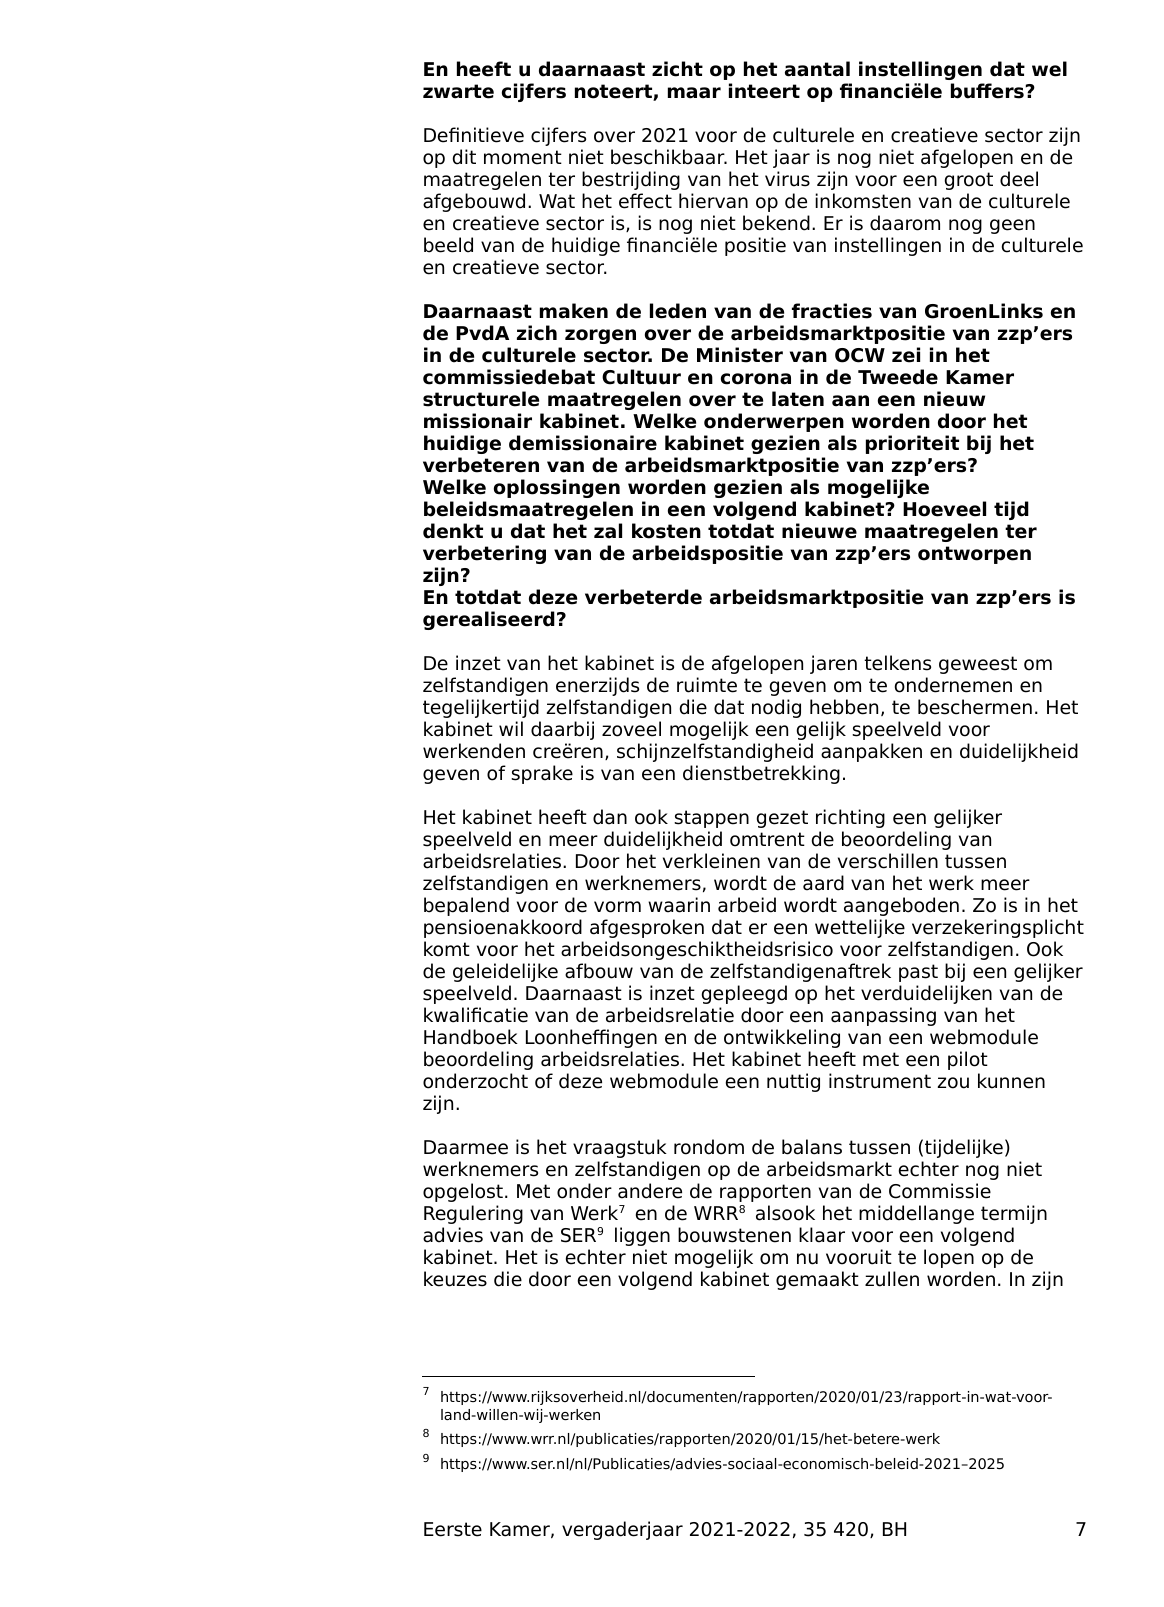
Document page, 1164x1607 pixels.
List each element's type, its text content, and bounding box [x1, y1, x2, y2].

text https://www.wrr.nl/publicaties/rapporten/2020/01/15/het-betere-werk [422, 1427, 1087, 1449]
text Daarnaast maken de leden van de fracties van GroenLinks en de PvdA zich zorgen over de arbeidsmarktpositie van zzp’ers in de culturele sector. De Minister van OCW zei in het commissiedebat Cultuur en corona in de Tweede Kamer structurele maatregelen over te laten aan een nieuw missionair kabinet. Welke onderwerpen worden door het huidige demissionaire kabinet gezien als prioriteit bij het verbeteren van de arbeidsmarktpositie van zzp’ers? [422, 301, 1087, 477]
text En heeft u daarnaast zicht op het aantal instellingen dat wel zwarte cijfers noteert, maar inteert op financiële buffers? [422, 59, 1087, 103]
text De inzet van het kabinet is de afgelopen jaren telkens geweest om zelfstandigen enerzijds de ruimte te geven om te ondernemen en tegelijkertijd zelfstandigen die dat nodig hebben, te beschermen. Het kabinet wil daarbij zoveel mogelijk een gelijk speelveld voor werkenden creëren, schijnzelfstandigheid aanpakken en duidelijkheid geven of sprake is van een dienstbetrekking. [422, 653, 1087, 785]
text https://www.ser.nl/nl/Publicaties/advies-sociaal-economisch-beleid-2021–2025 [422, 1452, 1087, 1474]
text https://www.rijksoverheid.nl/documenten/rapporten/2020/01/23/rapport-in-wat-voor-land-willen-wij-werken [422, 1385, 1087, 1424]
text Het kabinet heeft dan ook stappen gezet richting een gelijker speelveld en meer duidelijkheid omtrent de beoordeling van arbeidsrelaties. Door het verkleinen van de verschillen tussen zelfstandigen en werknemers, wordt de aard van het werk meer bepalend voor de vorm waarin arbeid wordt aangeboden. Zo is in het pensioenakkoord afgesproken dat er een wettelijke verzekeringsplicht komt voor het arbeidsongeschiktheidsrisico voor zelfstandigen. Ook de geleidelijke afbouw van de zelfstandigenaftrek past bij een gelijker speelveld. Daarnaast is inzet gepleegd op het verduidelijken van de kwalificatie van de arbeidsrelatie door een aanpassing van het Handboek Loonheffingen en de ontwikkeling van een webmodule beoordeling arbeidsrelaties. Het kabinet heeft met een pilot onderzocht of deze webmodule een nuttig instrument zou kunnen zijn. [422, 807, 1087, 1115]
text Welke oplossingen worden gezien als mogelijke beleidsmaatregelen in een volgend kabinet? Hoeveel tijd denkt u dat het zal kosten totdat nieuwe maatregelen ter verbetering van de arbeidspositie van zzp’ers ontworpen zijn? [422, 477, 1087, 587]
text Definitieve cijfers over 2021 voor de culturele en creatieve sector zijn op dit moment niet beschikbaar. Het jaar is nog niet afgelopen en de maatregelen ter bestrijding van het virus zijn voor een groot deel afgebouwd. Wat het effect hiervan op de inkomsten van de culturele en creatieve sector is, is nog niet bekend. Er is daarom nog geen beeld van de huidige financiële positie van instellingen in de culturele en creatieve sector. [422, 125, 1087, 279]
text Daarmee is het vraagstuk rondom de balans tussen (tijdelijke) werknemers en zelfstandigen op de arbeidsmarkt echter nog niet opgelost. Met onder andere de rapporten van de Commissie Regulering van Werk en de WRR alsook het middellange termijn advies van de SER liggen bouwstenen klaar voor een volgend kabinet. Het is echter niet mogelijk om nu vooruit te lopen op de keuzes die door een volgend kabinet gemaakt zullen worden. In zijn [422, 1137, 1087, 1291]
text En totdat deze verbeterde arbeidsmarktpositie van zzp’ers is gerealiseerd? [422, 587, 1087, 631]
